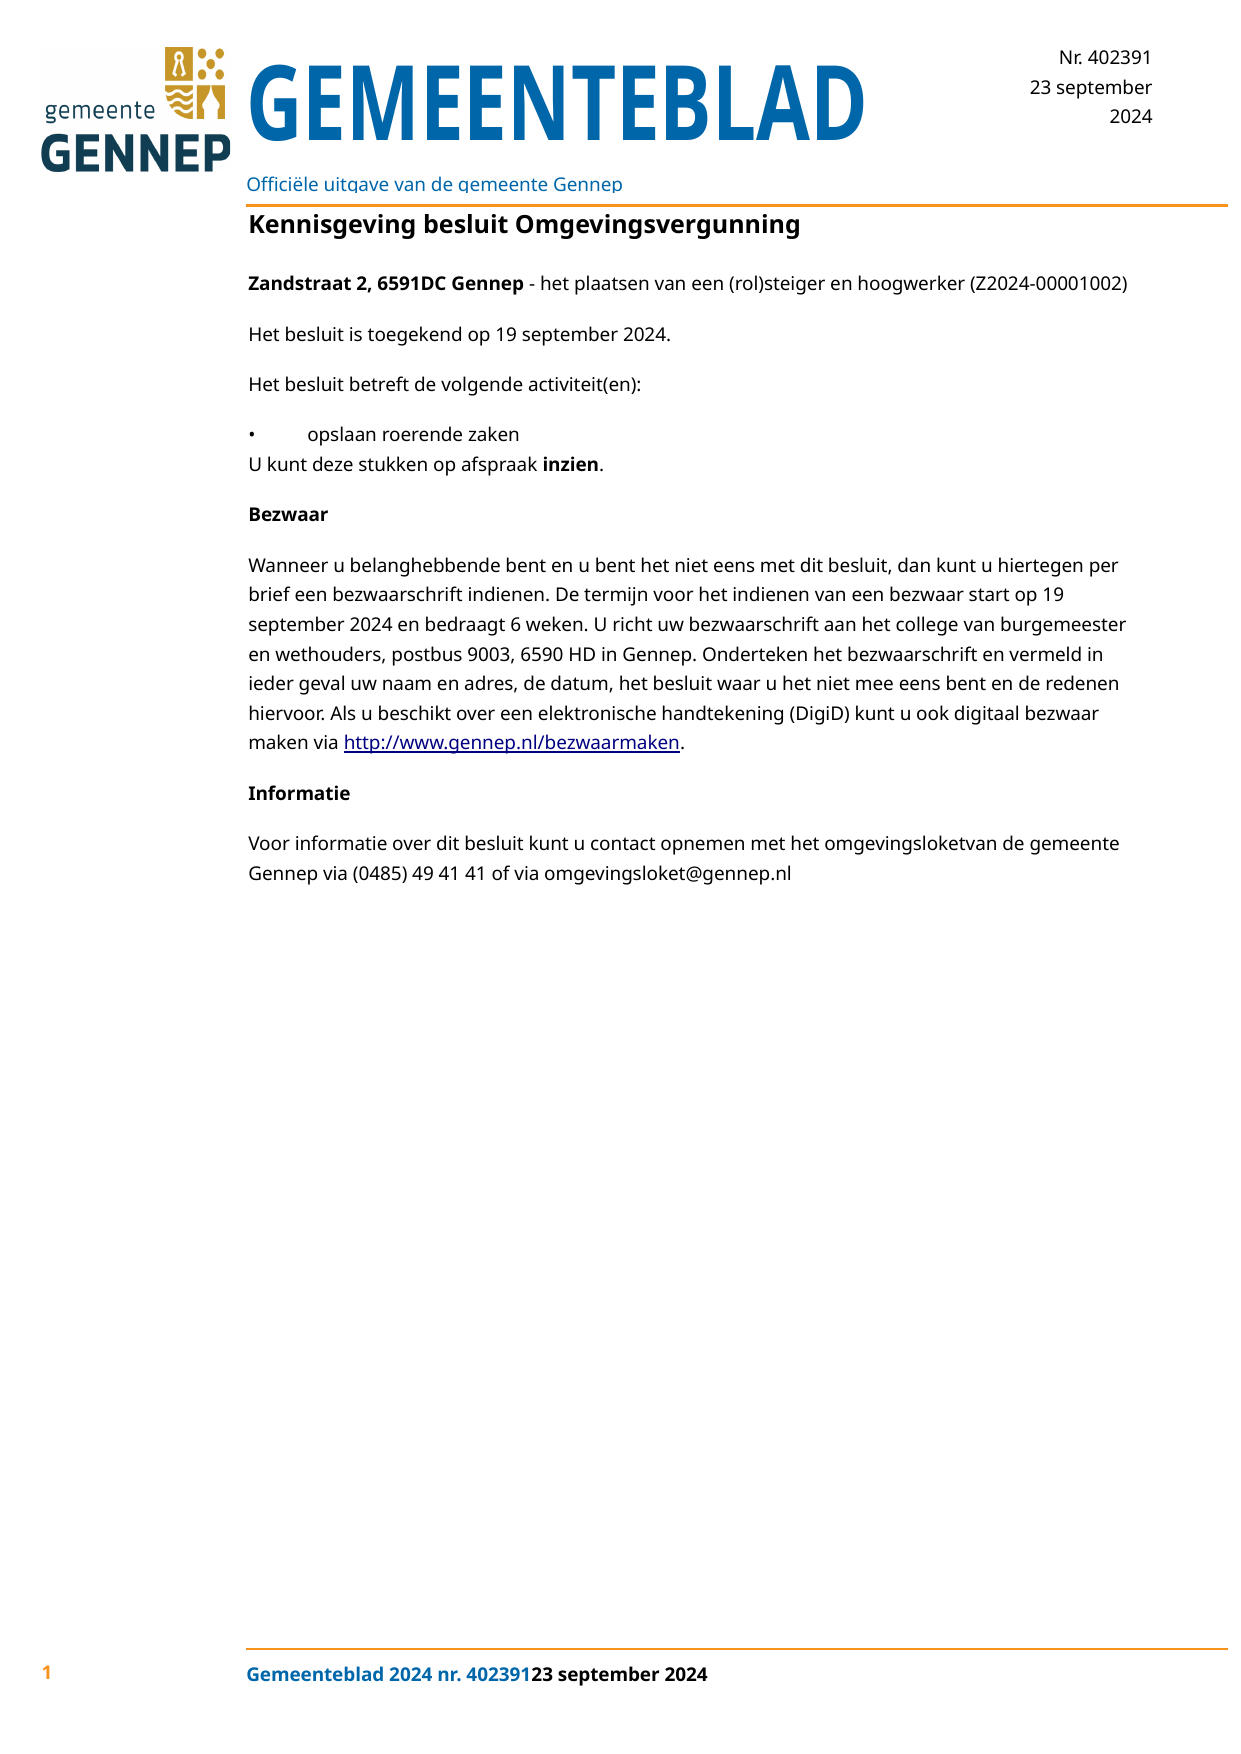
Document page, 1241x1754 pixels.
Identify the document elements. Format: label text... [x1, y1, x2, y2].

list opslaan roerende zaken [248, 422, 1152, 447]
text Het besluit betreft de volgende activiteit(en): [248, 371, 1152, 397]
text Bezwaar [248, 502, 1152, 527]
text U kunt deze stukken op afspraak inzien. [248, 451, 1152, 477]
text Het besluit is toegekend op 19 september 2024. [248, 321, 1152, 346]
text Kennisgeving besluit Omgevingsvergunning [248, 207, 1152, 241]
text Informatie [248, 780, 1152, 806]
text Zandstraat 2, 6591DC Gennep - het plaatsen van een (rol)steiger en hoogwerker (Z2024-00001002) [248, 270, 1152, 296]
text Voor informatie over dit besluit kunt u contact opnemen met het omgevingsloketvan de gemeente Gennep via (0485) 49 41 41 of via omgevingsloket@gennep.nl [248, 830, 1152, 886]
text Wanneer u belanghebbende bent en u bent het niet eens met dit besluit, dan kunt u hiertegen per brief een bezwaarschrift indienen. De termijn voor het indienen van een bezwaar start op 19 september 2024 en bedraagt 6 weken. U richt uw bezwaarschrift aan het college van burgemeester en wethouders, postbus 9003, 6590 HD in Gennep. Onderteken het bezwaarschrift en vermeld in ieder geval uw naam en adres, de datum, het besluit waar u het niet mee eens bent en de redenen hiervoor. Als u beschikt over een elektronische handtekening (DigiD) kunt u ook digitaal bezwaar maken via http://www.gennep.nl/bezwaarmaken. [248, 552, 1152, 755]
picture [41, 47, 231, 172]
